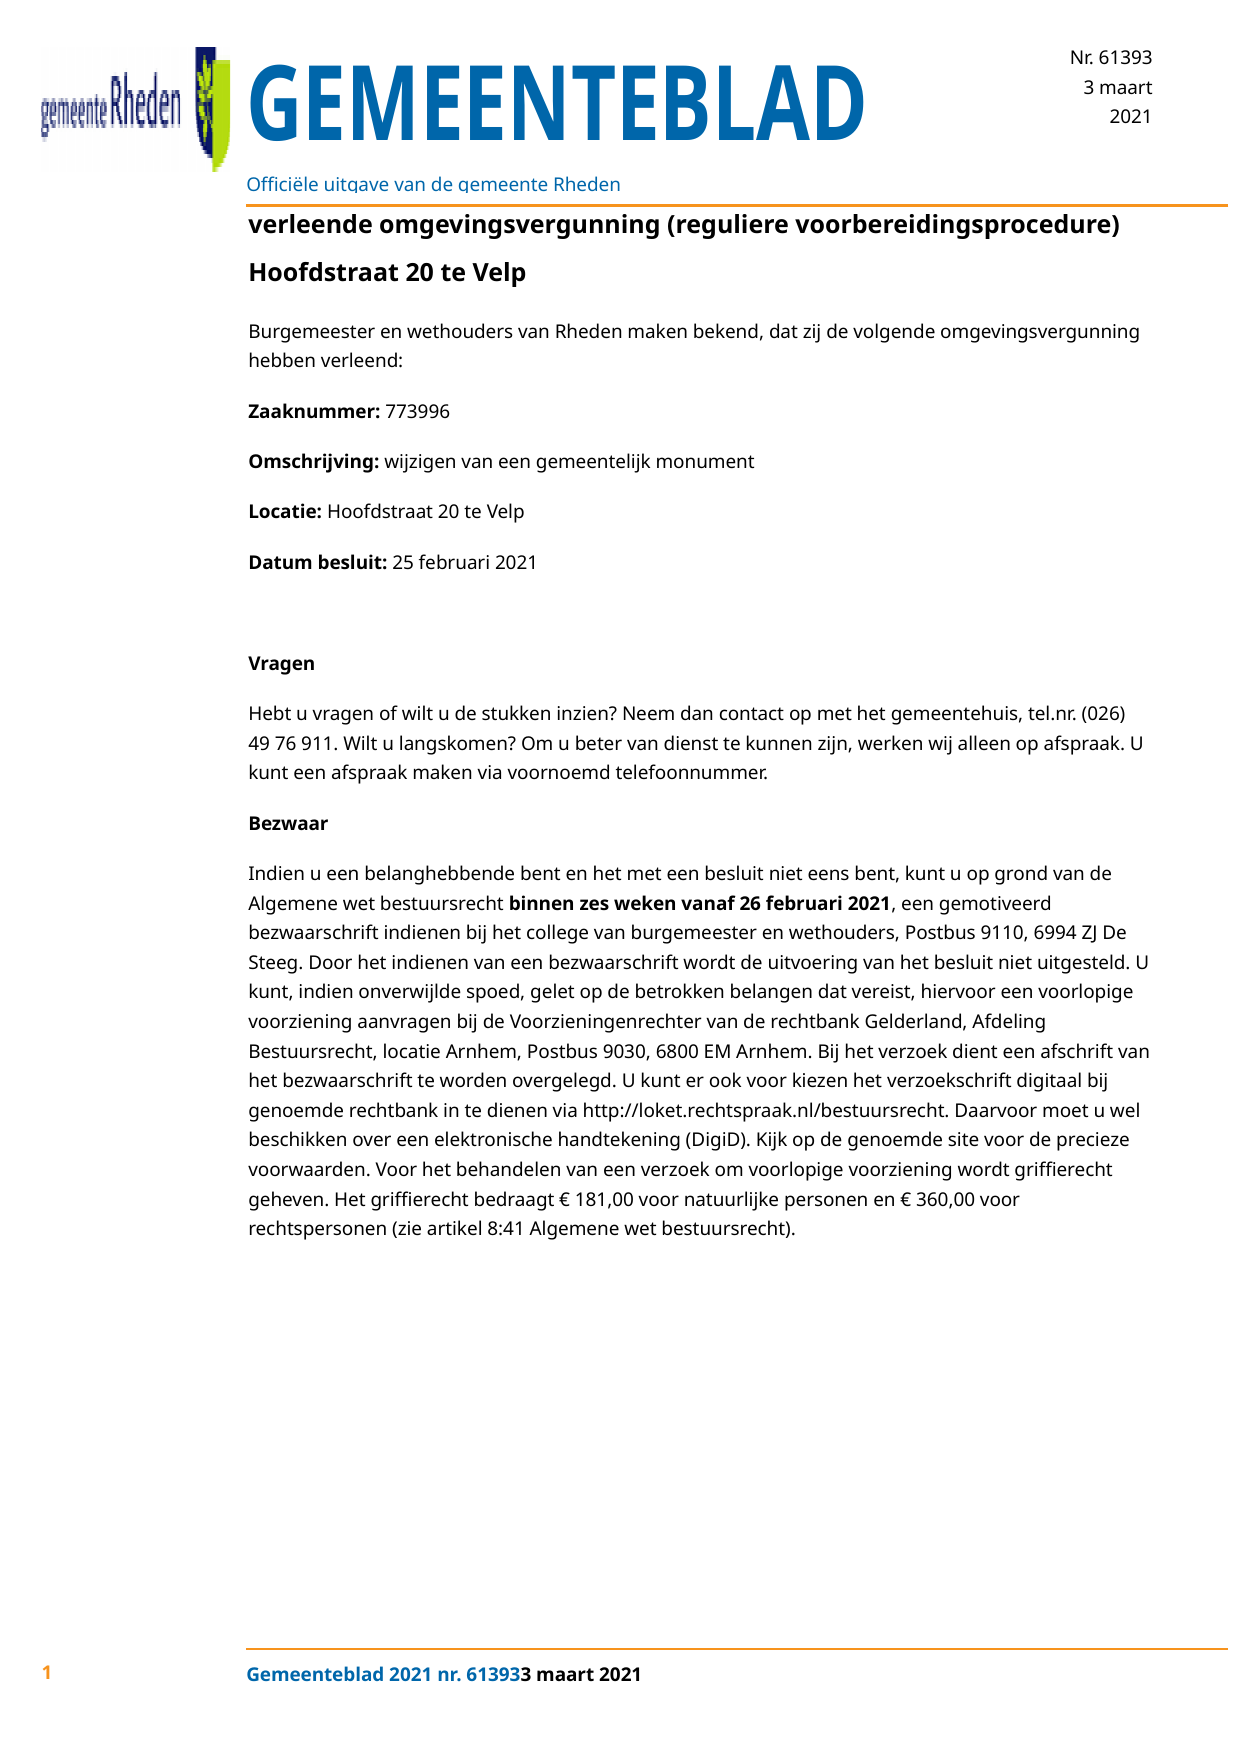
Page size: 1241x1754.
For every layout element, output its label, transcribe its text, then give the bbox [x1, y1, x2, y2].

picture [41, 47, 231, 172]
text Omschrijving: wijzigen van een gemeentelijk monument [248, 448, 1152, 474]
text Burgemeester en wethouders van Rheden maken bekend, dat zij de volgende omgevingsvergunning hebben verleend: [248, 318, 1152, 373]
text Indien u een belanghebbende bent en het met een besluit niet eens bent, kunt u op grond van de Algemene wet bestuursrecht binnen zes weken vanaf 26 februari 2021, een gemotiveerd bezwaarschrift indienen bij het college van burgemeester en wethouders, Postbus 9110, 6994 ZJ De Steeg. Door het indienen van een bezwaarschrift wordt de uitvoering van het besluit niet uitgesteld. U kunt, indien onverwijlde spoed, gelet op de betrokken belangen dat vereist, hiervoor een voorlopige voorziening aanvragen bij de Voorzieningenrechter van de rechtbank Gelderland, Afdeling Bestuursrecht, locatie Arnhem, Postbus 9030, 6800 EM Arnhem. Bij het verzoek dient een afschrift van het bezwaarschrift te worden overgelegd. U kunt er ook voor kiezen het verzoekschrift digitaal bij genoemde rechtbank in te dienen via http://loket.rechtspraak.nl/bestuursrecht. Daarvoor moet u wel beschikken over een elektronische handtekening (DigiD). Kijk op de genoemde site voor de precieze voorwaarden. Voor het behandelen van een verzoek om voorlopige voorziening wordt griffierecht geheven. Het griffierecht bedraagt € 181,00 voor natuurlijke personen en € 360,00 voor rechtspersonen (zie artikel 8:41 Algemene wet bestuursrecht). [248, 860, 1152, 1241]
text Hebt u vragen of wilt u de stukken inzien? Neem dan contact op met het gemeentehuis, tel.nr. (026) 49 76 911. Wilt u langskomen? Om u beter van dienst te kunnen zijn, werken wij alleen op afspraak. U kunt een afspraak maken via voornoemd telefoonnummer. [248, 700, 1152, 785]
text Vragen [248, 650, 1152, 676]
text Datum besluit: 25 februari 2021 [248, 549, 1152, 575]
text Zaaknummer: 773996 [248, 398, 1152, 424]
text verleende omgevingsvergunning (reguliere voorbereidingsprocedure) Hoofdstraat 20 te Velp [248, 207, 1152, 288]
text Locatie: Hoofdstraat 20 te Velp [248, 499, 1152, 524]
text Bezwaar [248, 810, 1152, 836]
